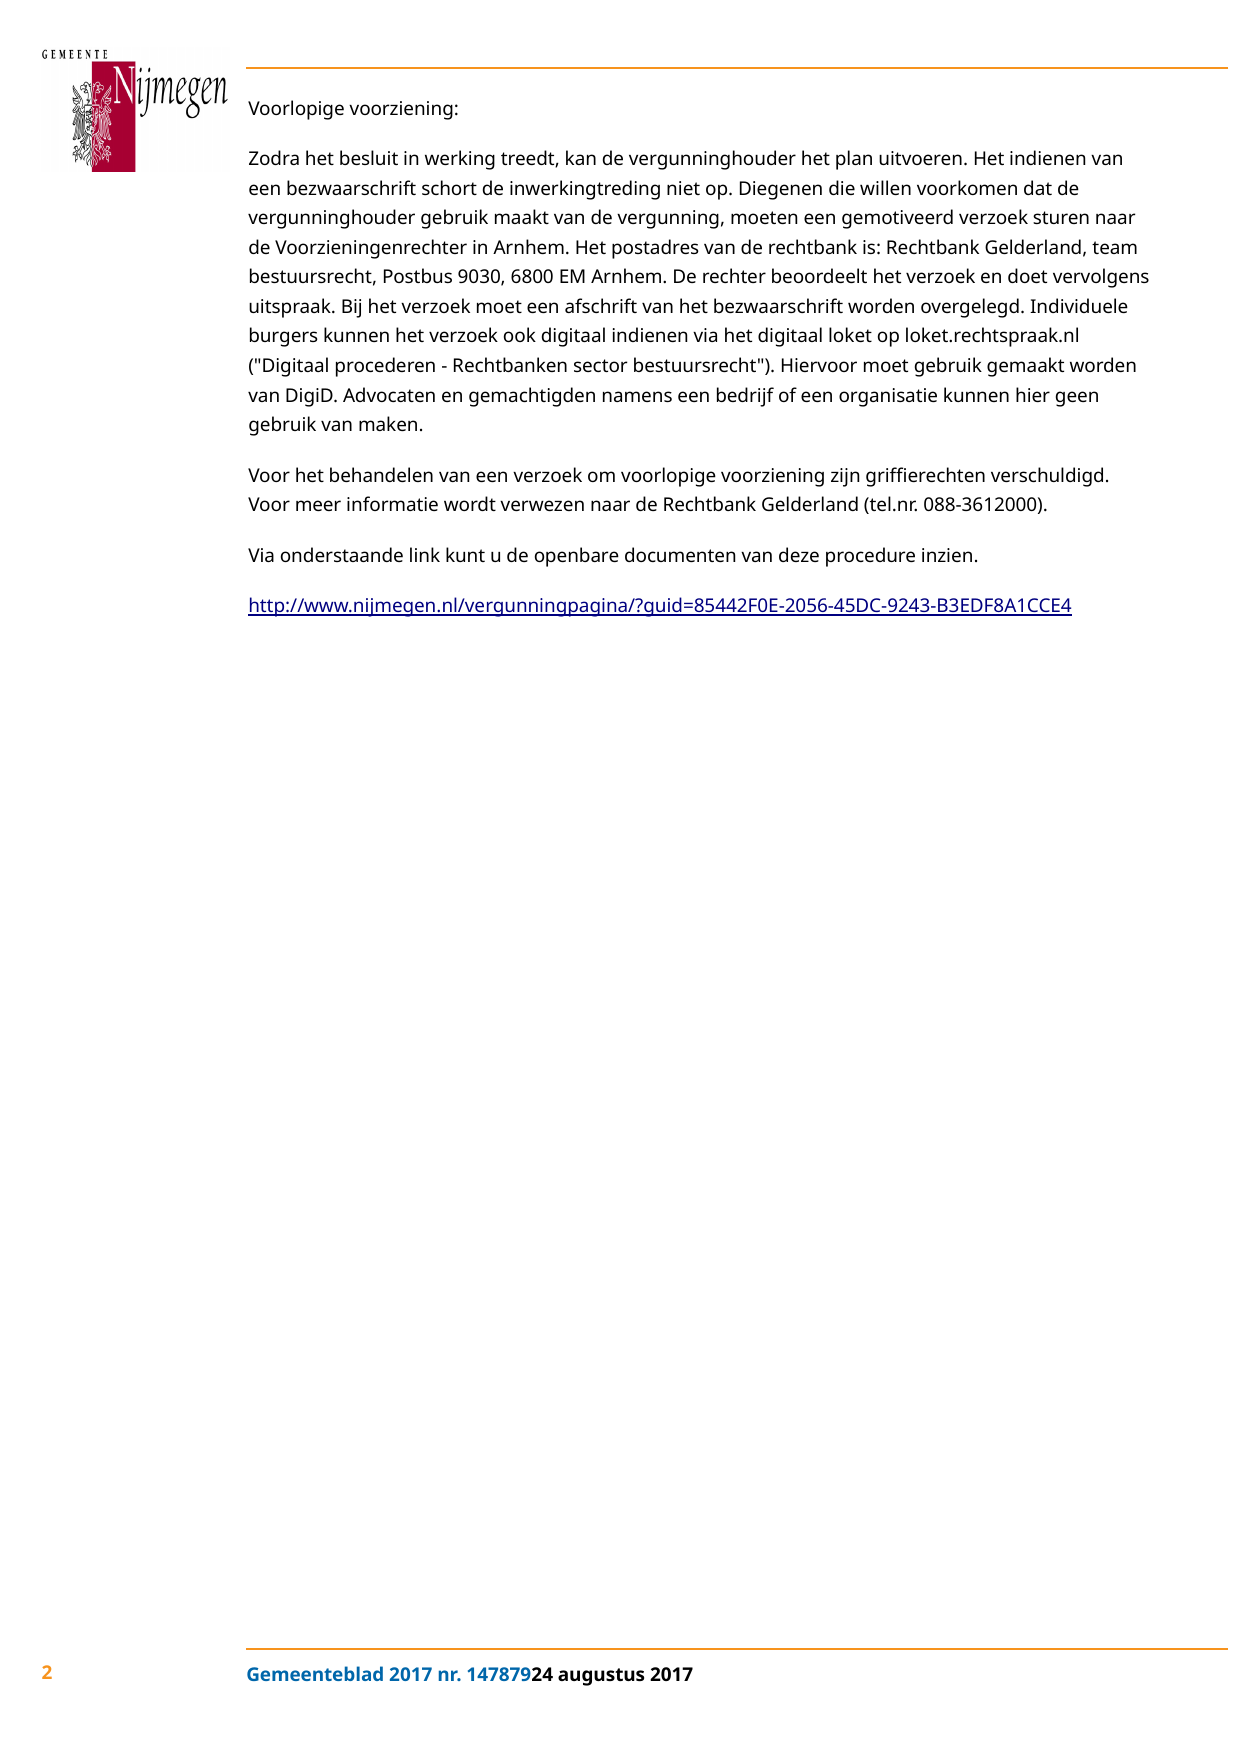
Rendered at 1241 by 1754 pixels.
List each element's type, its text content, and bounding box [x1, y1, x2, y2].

text http://www.nijmegen.nl/vergunningpagina/?guid=85442F0E-2056-45DC-9243-B3EDF8A1CCE4 [248, 592, 1152, 618]
text Voor het behandelen van een verzoek om voorlopige voorziening zijn griffierechten verschuldigd. Voor meer informatie wordt verwezen naar de Rechtbank Gelderland (tel.nr. 088-3612000). [248, 462, 1152, 517]
text Voorlopige voorziening: [248, 95, 1152, 121]
text Via onderstaande link kunt u de openbare documenten van deze procedure inzien. [248, 542, 1152, 568]
text Zodra het besluit in werking treedt, kan de vergunninghouder het plan uitvoeren. Het indienen van een bezwaarschrift schort de inwerkingtreding niet op. Diegenen die willen voorkomen dat de vergunninghouder gebruik maakt van de vergunning, moeten een gemotiveerd verzoek sturen naar de Voorzieningenrechter in Arnhem. Het postadres van de rechtbank is: Rechtbank Gelderland, team bestuursrecht, Postbus 9030, 6800 EM Arnhem. De rechter beoordeelt het verzoek en doet vervolgens uitspraak. Bij het verzoek moet een afschrift van het bezwaarschrift worden overgelegd. Individuele burgers kunnen het verzoek ook digitaal indienen via het digitaal loket op loket.rechtspraak.nl ("Digitaal procederen - Rechtbanken sector bestuursrecht"). Hiervoor moet gebruik gemaakt worden van DigiD. Advocaten en gemachtigden namens een bedrijf of een organisatie kunnen hier geen gebruik van maken. [248, 145, 1152, 437]
picture [41, 47, 231, 172]
